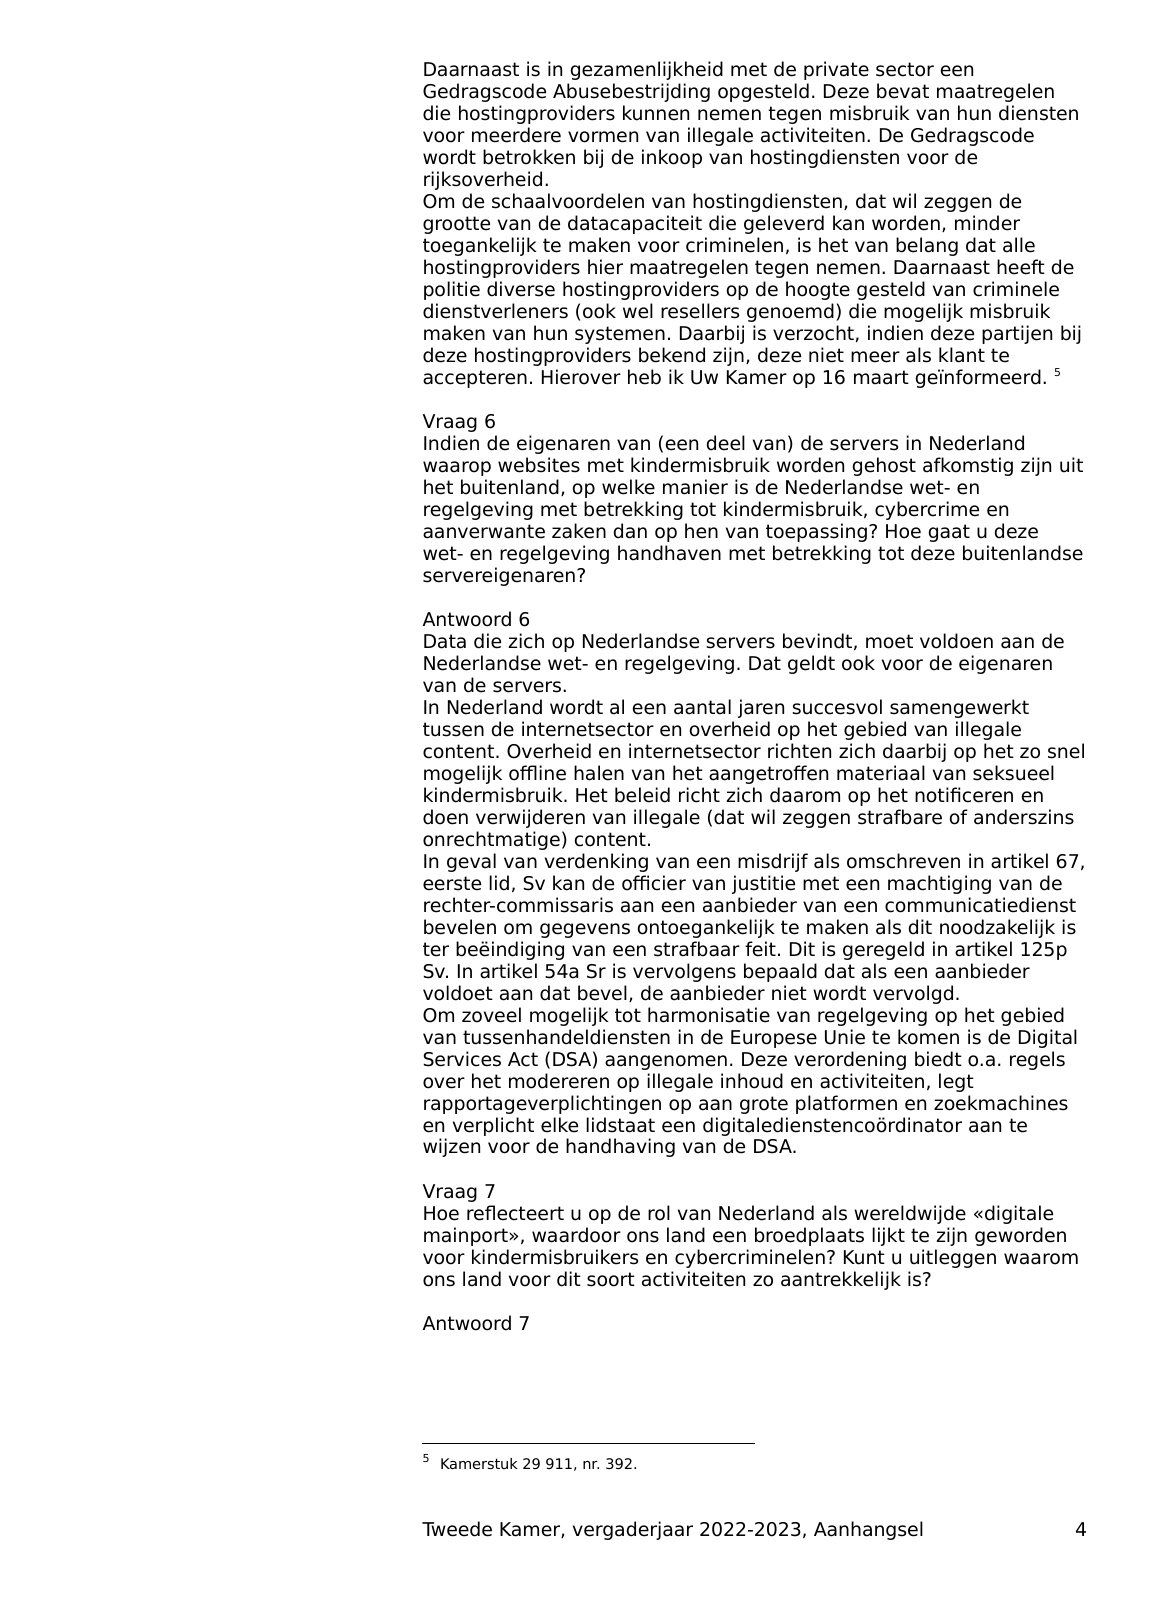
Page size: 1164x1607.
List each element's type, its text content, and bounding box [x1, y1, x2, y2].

text In Nederland wordt al een aantal jaren succesvol samengewerkt tussen de internetsector en overheid op het gebied van illegale content. Overheid en internetsector richten zich daarbij op het zo snel mogelijk offline halen van het aangetroffen materiaal van seksueel kindermisbruik. Het beleid richt zich daarom op het notificeren en doen verwijderen van illegale (dat wil zeggen strafbare of anderszins onrechtmatige) content. [422, 697, 1087, 851]
text Kamerstuk 29 911, nr. 392. [422, 1452, 1087, 1474]
text Om zoveel mogelijk tot harmonisatie van regelgeving op het gebied van tussenhandeldiensten in de Europese Unie te komen is de Digital Services Act (DSA) aangenomen. Deze verordening biedt o.a. regels over het modereren op illegale inhoud en activiteiten, legt rapportageverplichtingen op aan grote platformen en zoekmachines en verplicht elke lidstaat een digitaledienstencoördinator aan te wijzen voor de handhaving van de DSA. [422, 1004, 1087, 1158]
text Vraag 6 [422, 411, 1087, 433]
text Om de schaalvoordelen van hostingdiensten, dat wil zeggen de grootte van de datacapaciteit die geleverd kan worden, minder toegankelijk te maken voor criminelen, is het van belang dat alle hostingproviders hier maatregelen tegen nemen. Daarnaast heeft de politie diverse hostingproviders op de hoogte gesteld van criminele dienstverleners (ook wel resellers genoemd) die mogelijk misbruik maken van hun systemen. Daarbij is verzocht, indien deze partijen bij deze hostingproviders bekend zijn, deze niet meer als klant te accepteren. Hierover heb ik Uw Kamer op 16 maart geïnformeerd. [422, 191, 1087, 389]
text Hoe reflecteert u op de rol van Nederland als wereldwijde «digitale mainport», waardoor ons land een broedplaats lijkt te zijn geworden voor kindermisbruikers en cybercriminelen? Kunt u uitleggen waarom ons land voor dit soort activiteiten zo aantrekkelijk is? [422, 1203, 1087, 1291]
text Antwoord 7 [422, 1313, 1087, 1335]
text Antwoord 6 [422, 609, 1087, 631]
text Data die zich op Nederlandse servers bevindt, moet voldoen aan de Nederlandse wet- en regelgeving. Dat geldt ook voor de eigenaren van de servers. [422, 631, 1087, 697]
text Indien de eigenaren van (een deel van) de servers in Nederland waarop websites met kindermisbruik worden gehost afkomstig zijn uit het buitenland, op welke manier is de Nederlandse wet- en regelgeving met betrekking tot kindermisbruik, cybercrime en aanverwante zaken dan op hen van toepassing? Hoe gaat u deze wet- en regelgeving handhaven met betrekking tot deze buitenlandse servereigenaren? [422, 433, 1087, 587]
text In geval van verdenking van een misdrijf als omschreven in artikel 67, eerste lid, Sv kan de officier van justitie met een machtiging van de rechter-commissaris aan een aanbieder van een communicatiedienst bevelen om gegevens ontoegankelijk te maken als dit noodzakelijk is ter beëindiging van een strafbaar feit. Dit is geregeld in artikel 125p Sv. In artikel 54a Sr is vervolgens bepaald dat als een aanbieder voldoet aan dat bevel, de aanbieder niet wordt vervolgd. [422, 851, 1087, 1004]
text Daarnaast is in gezamenlijkheid met de private sector een Gedragscode Abusebestrijding opgesteld. Deze bevat maatregelen die hostingproviders kunnen nemen tegen misbruik van hun diensten voor meerdere vormen van illegale activiteiten. De Gedragscode wordt betrokken bij de inkoop van hostingdiensten voor de rijksoverheid. [422, 59, 1087, 191]
text Vraag 7 [422, 1181, 1087, 1203]
